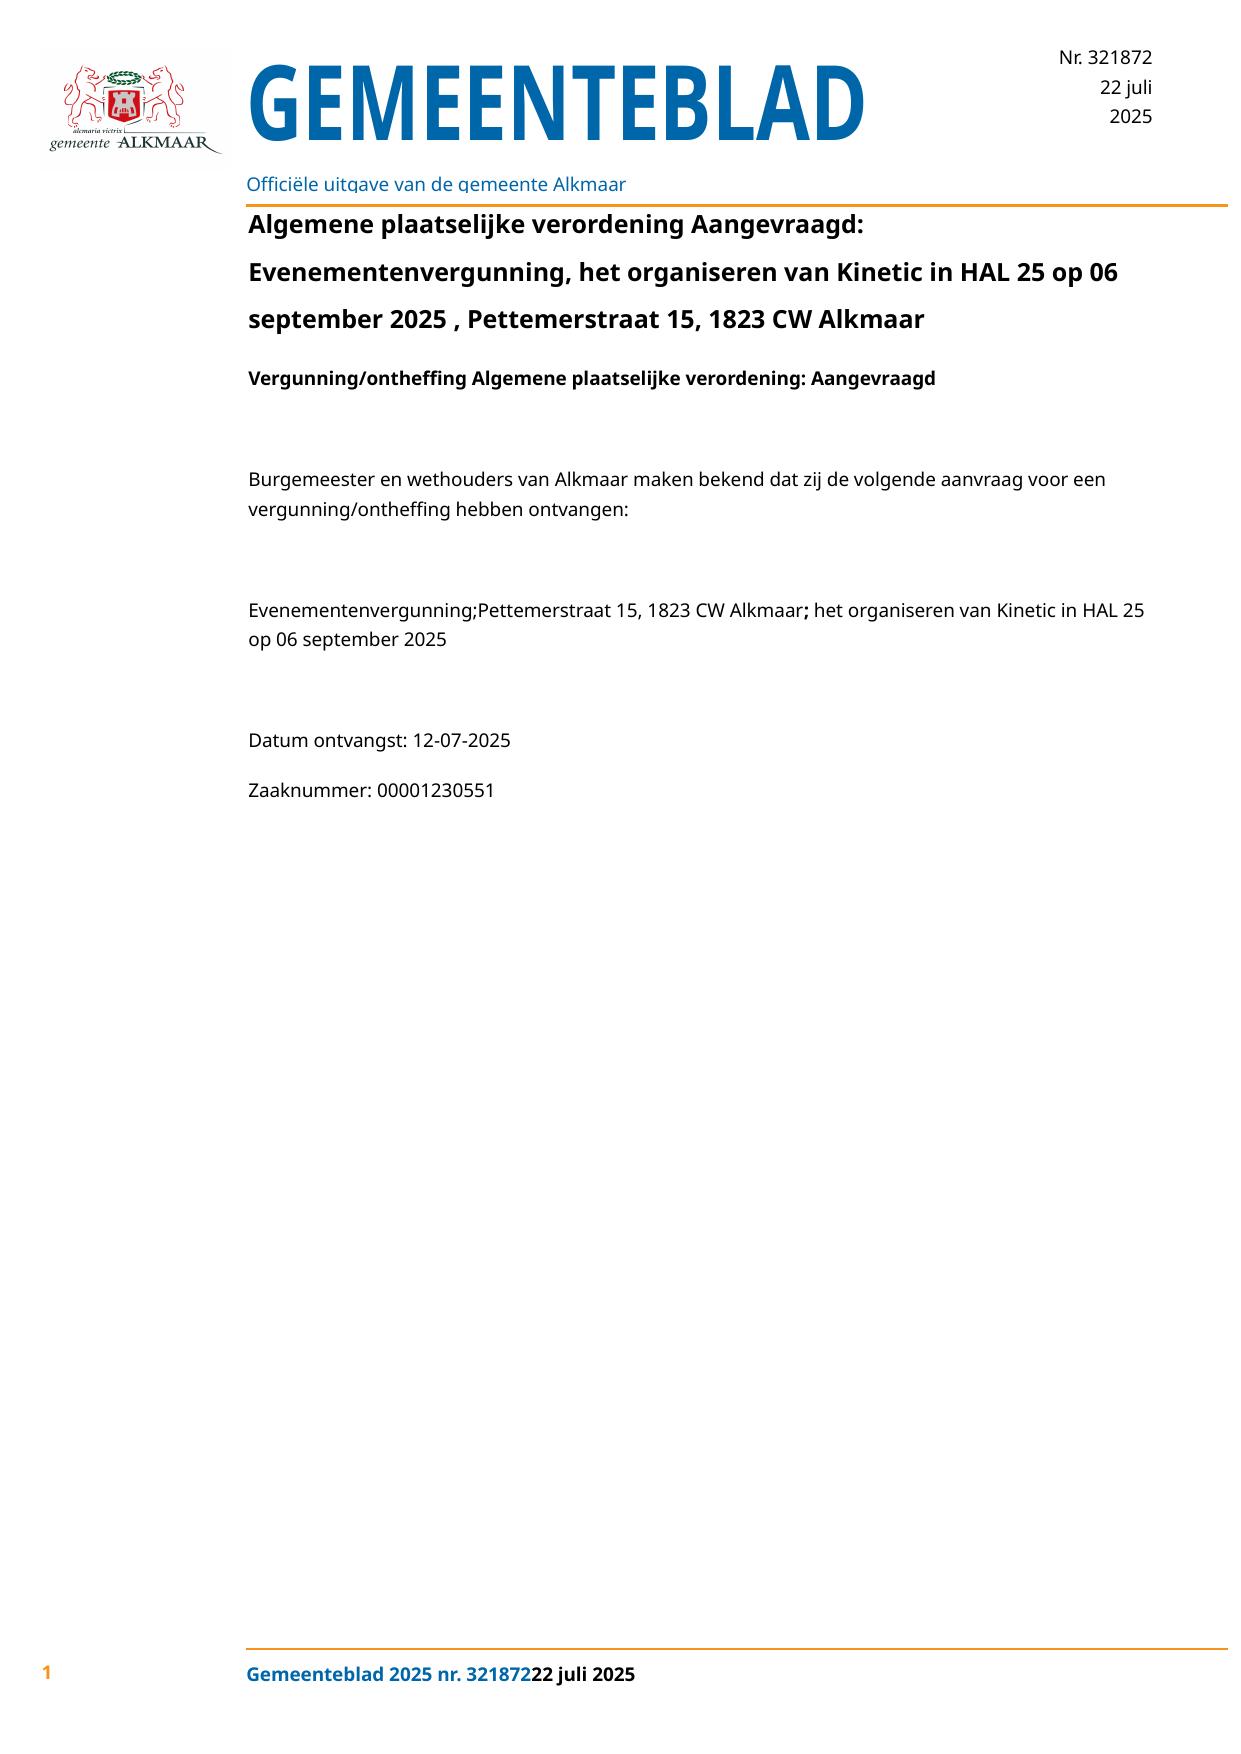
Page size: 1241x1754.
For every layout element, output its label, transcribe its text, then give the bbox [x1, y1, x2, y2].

text Vergunning/ontheffing Algemene plaatselijke verordening: Aangevraagd [248, 366, 1152, 391]
text Datum ontvangst: 12-07-2025 [248, 727, 1152, 753]
text Algemene plaatselijke verordening Aangevraagd: Evenementenvergunning, het organiseren van Kinetic in HAL 25 op 06 september 2025 , Pettemerstraat 15, 1823 CW Alkmaar [248, 207, 1152, 336]
text Zaaknummer: 00001230551 [248, 778, 1152, 803]
text Burgemeester en wethouders van Alkmaar maken bekend dat zij de volgende aanvraag voor een vergunning/ontheffing hebben ontvangen: [248, 466, 1152, 522]
text Evenementenvergunning;Pettemerstraat 15, 1823 CW Alkmaar; het organiseren van Kinetic in HAL 25 op 06 september 2025 [248, 597, 1152, 652]
picture [41, 47, 231, 172]
